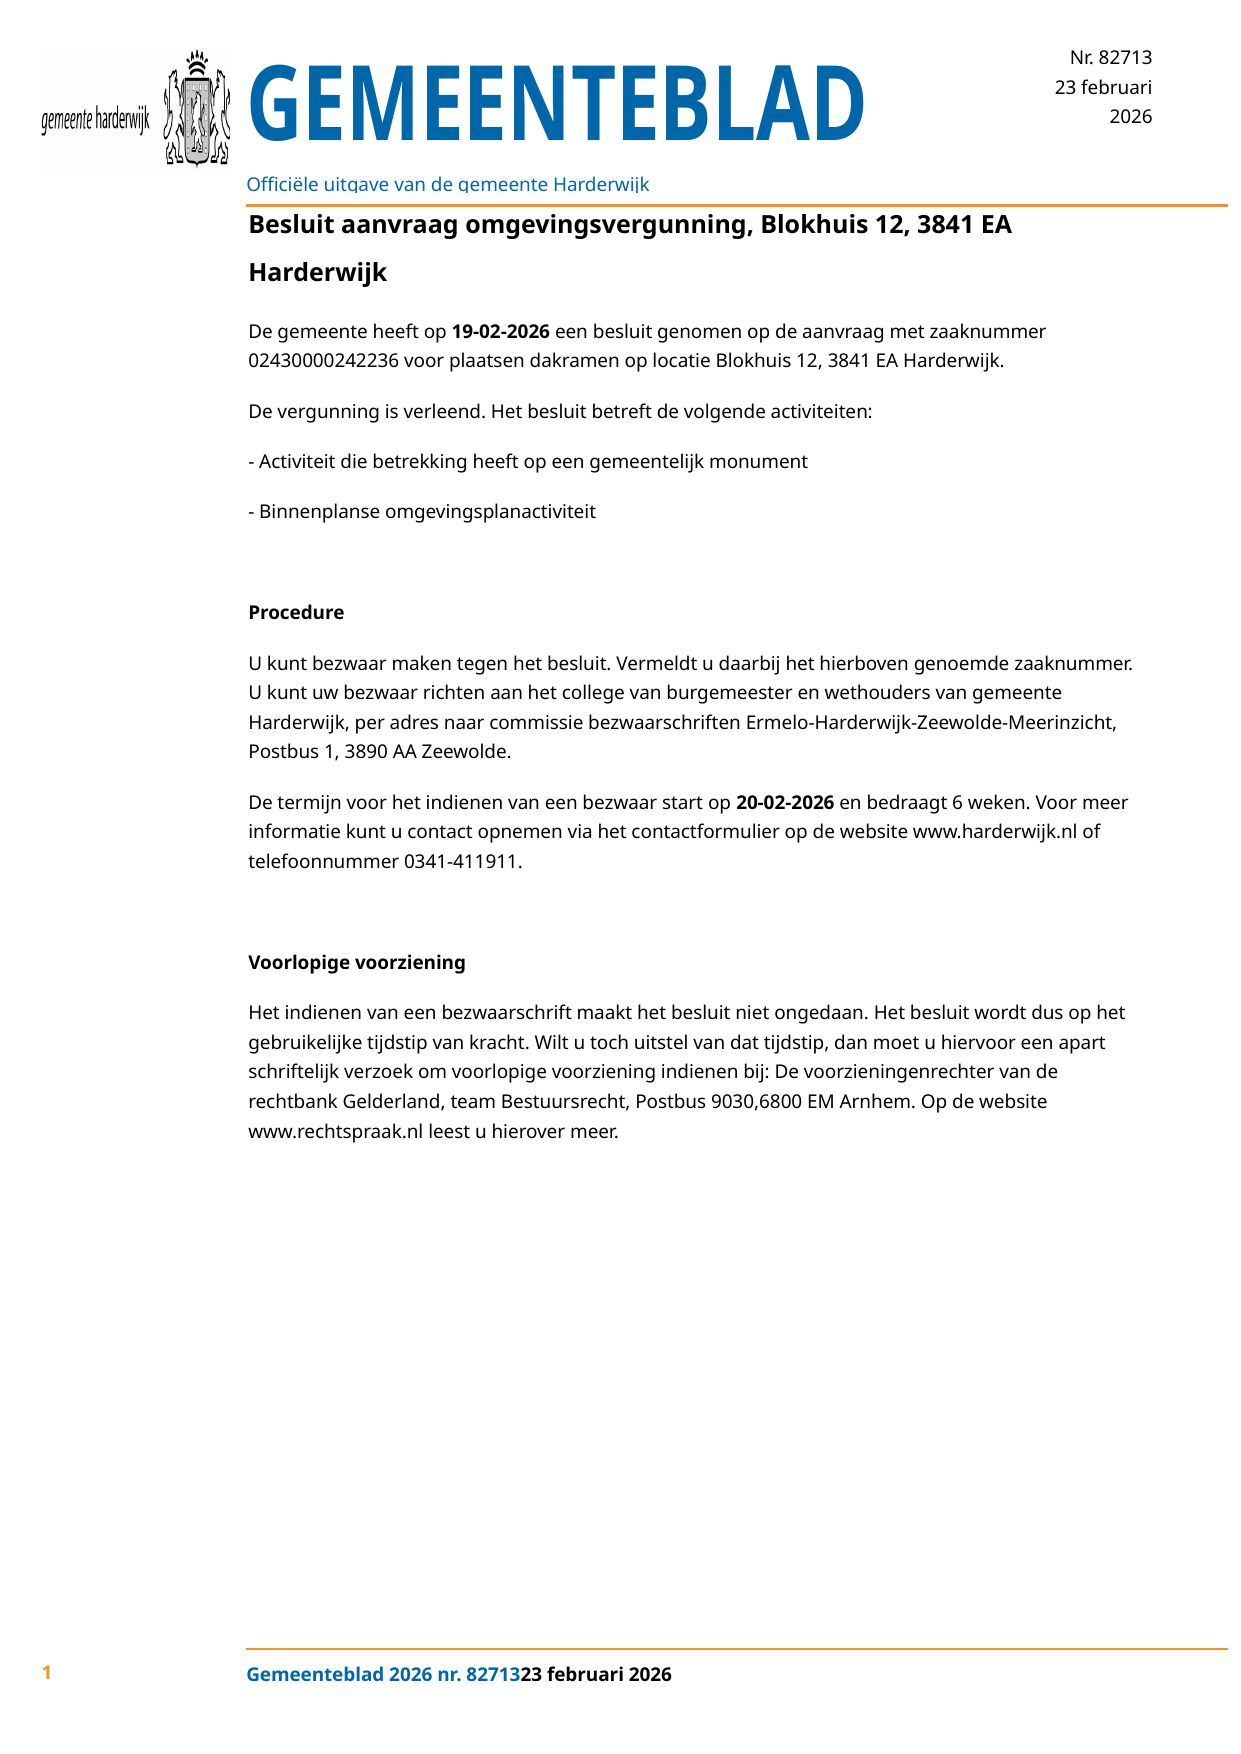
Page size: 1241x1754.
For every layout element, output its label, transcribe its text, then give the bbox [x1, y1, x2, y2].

text Voorlopige voorziening [248, 949, 1152, 975]
text - Activiteit die betrekking heeft op een gemeentelijk monument [248, 448, 1152, 474]
text De termijn voor het indienen van een bezwaar start op 20-02-2026 en bedraagt 6 weken. Voor meer informatie kunt u contact opnemen via het contactformulier op de website www.harderwijk.nl of telefoonnummer 0341-411911. [248, 789, 1152, 874]
text U kunt bezwaar maken tegen het besluit. Vermeldt u daarbij het hierboven genoemde zaaknummer. U kunt uw bezwaar richten aan het college van burgemeester en wethouders van gemeente Harderwijk, per adres naar commissie bezwaarschriften Ermelo-Harderwijk-Zeewolde-Meerinzicht, Postbus 1, 3890 AA Zeewolde. [248, 650, 1152, 764]
picture [41, 47, 231, 172]
text - Binnenplanse omgevingsplanactiviteit [248, 499, 1152, 524]
text Het indienen van een bezwaarschrift maakt het besluit niet ongedaan. Het besluit wordt dus op het gebruikelijke tijdstip van kracht. Wilt u toch uitstel van dat tijdstip, dan moet u hiervoor een apart schriftelijk verzoek om voorlopige voorziening indienen bij: De voorzieningenrechter van de rechtbank Gelderland, team Bestuursrecht, Postbus 9030,6800 EM Arnhem. Op de website www.rechtspraak.nl leest u hierover meer. [248, 999, 1152, 1144]
text De gemeente heeft op 19-02-2026 een besluit genomen op de aanvraag met zaaknummer 02430000242236 voor plaatsen dakramen op locatie Blokhuis 12, 3841 EA Harderwijk. [248, 318, 1152, 373]
text Procedure [248, 599, 1152, 625]
text Besluit aanvraag omgevingsvergunning, Blokhuis 12, 3841 EA Harderwijk [248, 207, 1152, 288]
text De vergunning is verleend. Het besluit betreft de volgende activiteiten: [248, 398, 1152, 424]
